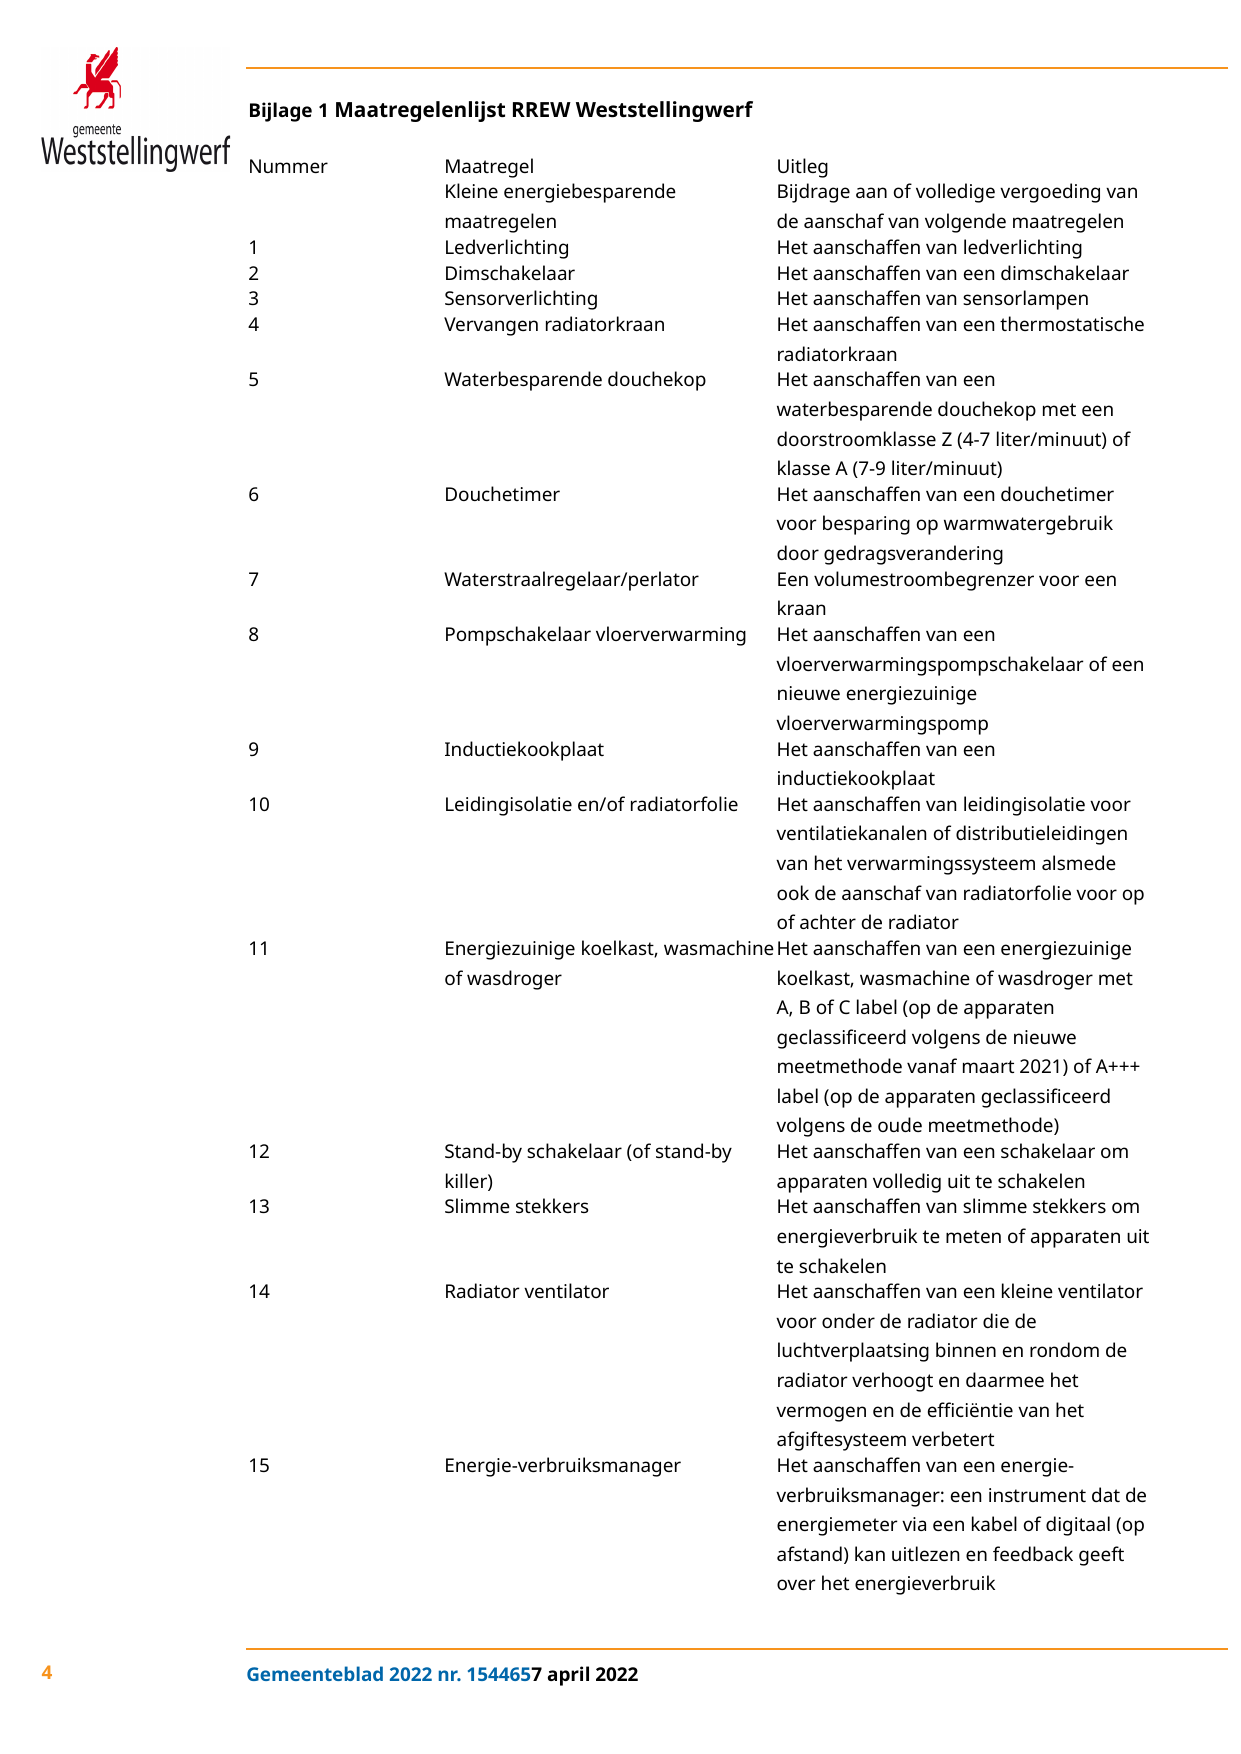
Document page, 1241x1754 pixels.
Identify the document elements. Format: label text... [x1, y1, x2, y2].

picture [41, 47, 231, 172]
table_cell Stand-by schakelaar (of stand-by killer) [444, 1138, 776, 1194]
table_cell Pompschakelaar vloerverwarming [444, 621, 776, 736]
table_cell Sensorverlichting [444, 286, 776, 311]
table_cell Het aanschaffen van een energie-verbruiksmanager: een instrument dat de energiemeter via een kabel of digitaal (op afstand) kan uitlezen en feedback geeft over het energieverbruik [776, 1452, 1152, 1596]
table_cell Het aanschaffen van een schakelaar om apparaten volledig uit te schakelen [776, 1138, 1152, 1194]
table_cell Dimschakelaar [444, 260, 776, 286]
table_header Uitleg [776, 153, 1152, 179]
table_cell 4 [248, 311, 444, 367]
table_cell 5 [248, 367, 444, 481]
table_header Maatregel [444, 153, 776, 179]
table_cell 10 [248, 791, 444, 935]
table_cell Slimme stekkers [444, 1194, 776, 1278]
table_cell 3 [248, 286, 444, 311]
table_cell Bijdrage aan of volledige vergoeding van de aanschaf van volgende maatregelen [776, 179, 1152, 234]
table_cell Energiezuinige koelkast, wasmachine of wasdroger [444, 935, 776, 1138]
table_cell Het aanschaffen van leidingisolatie voor ventilatiekanalen of distributieleidingen van het verwarmingssysteem alsmede ook de aanschaf van radiatorfolie voor op of achter de radiator [776, 791, 1152, 935]
table_cell Het aanschaffen van een douchetimer voor besparing op warmwatergebruik door gedragsverandering [776, 481, 1152, 566]
table_cell Het aanschaffen van een thermostatische radiatorkraan [776, 311, 1152, 367]
table_cell Het aanschaffen van een waterbesparende douchekop met een doorstroomklasse Z (4-7 liter/minuut) of klasse A (7-9 liter/minuut) [776, 367, 1152, 481]
table_cell Het aanschaffen van een kleine ventilator voor onder de radiator die de luchtverplaatsing binnen en rondom de radiator verhoogt en daarmee het vermogen en de efficiëntie van het afgiftesysteem verbetert [776, 1279, 1152, 1452]
table_cell Het aanschaffen van ledverlichting [776, 234, 1152, 260]
table_header Nummer [248, 153, 444, 179]
table_cell 6 [248, 481, 444, 566]
table_cell Het aanschaffen van sensorlampen [776, 286, 1152, 311]
table_cell Ledverlichting [444, 234, 776, 260]
table_cell [248, 179, 444, 234]
table_cell 12 [248, 1138, 444, 1194]
table_cell Leidingisolatie en/of radiatorfolie [444, 791, 776, 935]
table_cell 8 [248, 621, 444, 736]
table_cell Douchetimer [444, 481, 776, 566]
table_cell 14 [248, 1279, 444, 1452]
table_cell Het aanschaffen van een energiezuinige koelkast, wasmachine of wasdroger met A, B of C label (op de apparaten geclassificeerd volgens de nieuwe meetmethode vanaf maart 2021) of A+++ label (op de apparaten geclassificeerd volgens de oude meetmethode) [776, 935, 1152, 1138]
table_cell 7 [248, 566, 444, 621]
table_cell Het aanschaffen van een inductiekookplaat [776, 736, 1152, 791]
table_cell Waterbesparende douchekop [444, 367, 776, 481]
table_cell Het aanschaffen van slimme stekkers om energieverbruik te meten of apparaten uit te schakelen [776, 1194, 1152, 1278]
table_cell 15 [248, 1452, 444, 1596]
table_cell Het aanschaffen van een dimschakelaar [776, 260, 1152, 286]
table_cell Waterstraalregelaar/perlator [444, 566, 776, 621]
table_cell 11 [248, 935, 444, 1138]
table_cell 1 [248, 234, 444, 260]
table_cell 9 [248, 736, 444, 791]
table_cell Een volumestroombegrenzer voor een kraan [776, 566, 1152, 621]
table_cell Kleine energiebesparende maatregelen [444, 179, 776, 234]
table_cell Het aanschaffen van een vloerverwarmingspompschakelaar of een nieuwe energiezuinige vloerverwarmingspomp [776, 621, 1152, 736]
table_cell Inductiekookplaat [444, 736, 776, 791]
table_cell 2 [248, 260, 444, 286]
table_cell Radiator ventilator [444, 1279, 776, 1452]
text Bijlage 1 Maatregelenlijst RREW Weststellingwerf [248, 95, 1152, 123]
table_cell 13 [248, 1194, 444, 1278]
table_cell Vervangen radiatorkraan [444, 311, 776, 367]
table_cell Energie-verbruiksmanager [444, 1452, 776, 1596]
